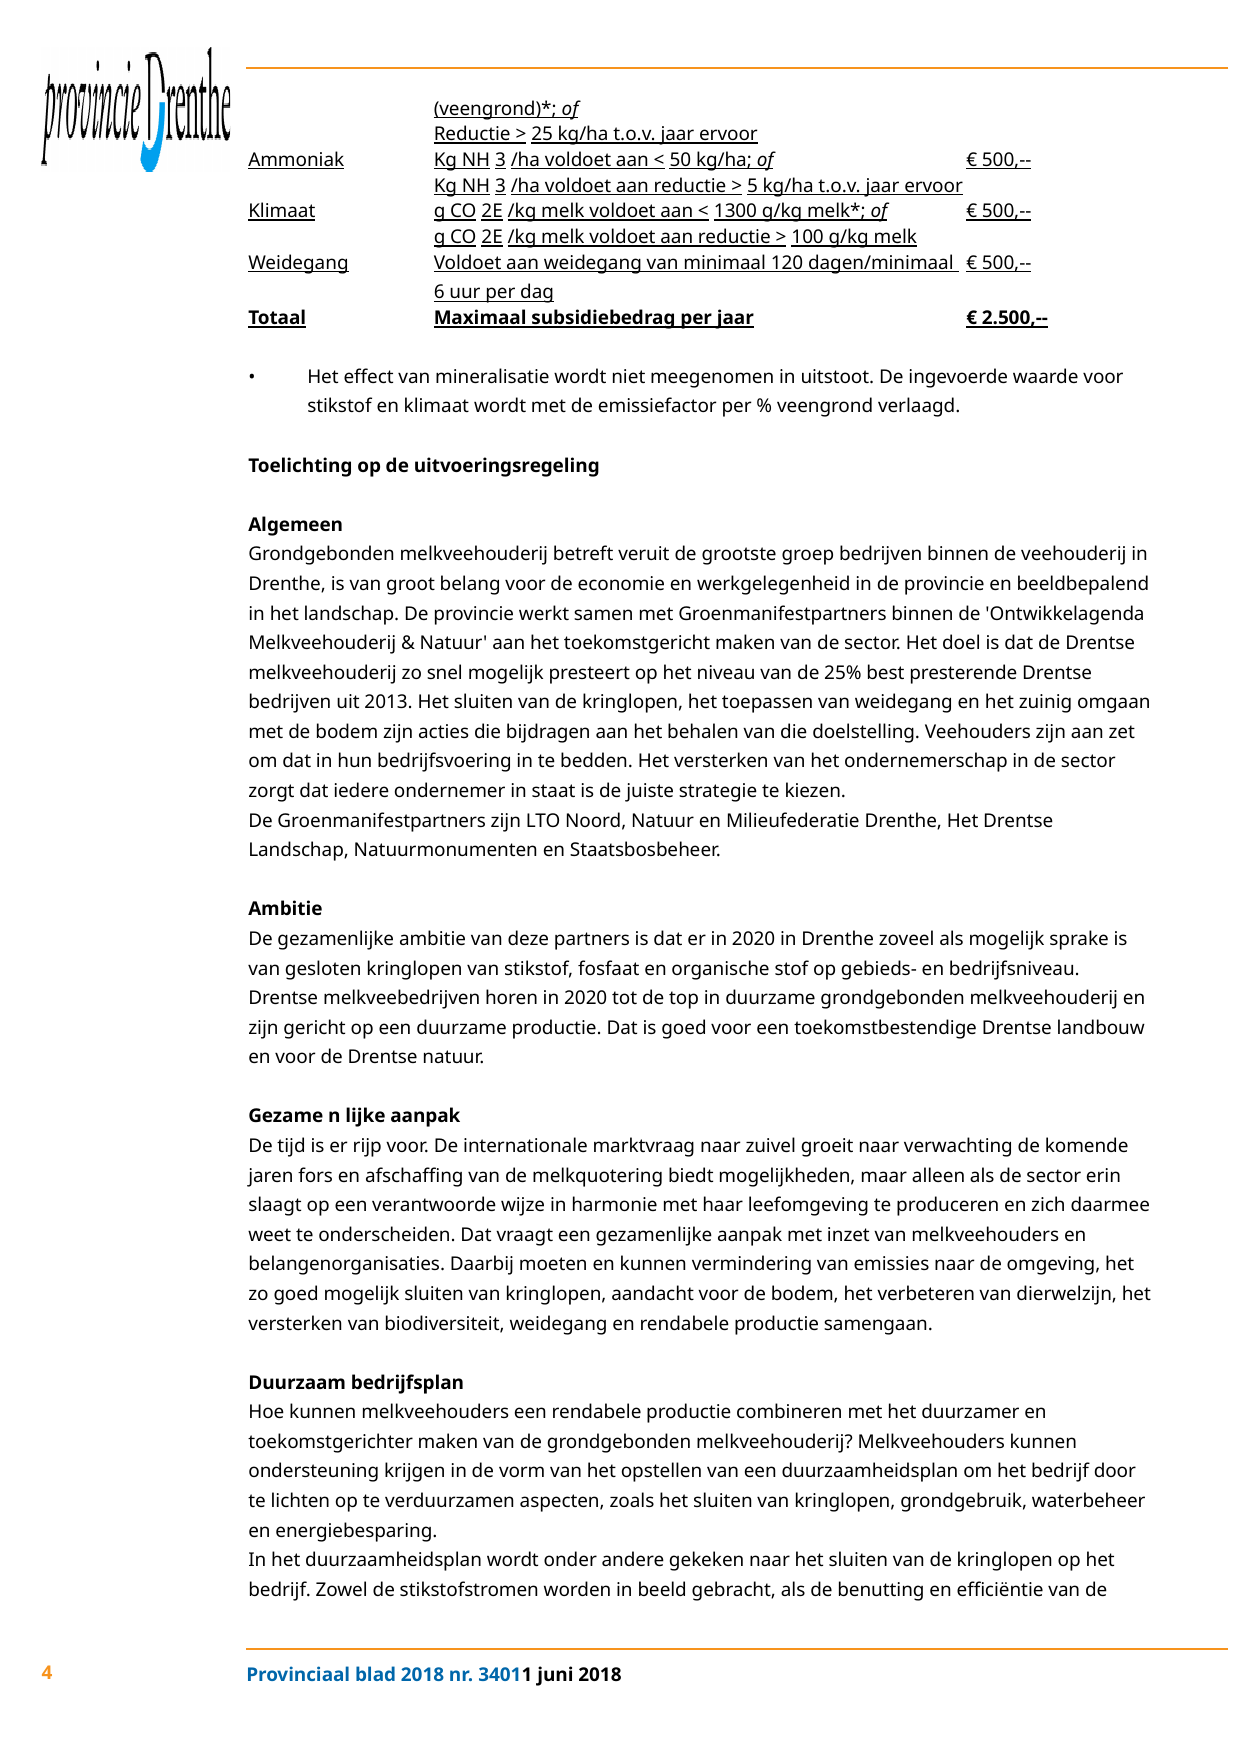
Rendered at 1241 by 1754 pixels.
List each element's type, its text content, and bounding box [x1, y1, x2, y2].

list Het effect van mineralisatie wordt niet meegenomen in uitstoot. De ingevoerde waarde voor stikstof en klimaat wordt met de emissiefactor per % veengrond verlaagd. [248, 363, 1152, 418]
table_cell [966, 224, 1152, 249]
table_cell [966, 172, 1152, 198]
table_cell Reductie > 25 kg/ha t.o.v. jaar ervoor [434, 121, 966, 146]
table_cell (veengrond)*; of [434, 95, 966, 121]
table_cell € 2.500,-- [966, 305, 1152, 330]
table_cell Kg NH 3 /ha voldoet aan < 50 kg/ha; of [434, 146, 966, 172]
table_cell [248, 95, 433, 121]
table_cell Totaal [248, 305, 433, 330]
table_cell Kg NH 3 /ha voldoet aan reductie > 5 kg/ha t.o.v. jaar ervoor [434, 172, 966, 198]
table_cell Klimaat [248, 198, 433, 223]
table_cell [248, 121, 433, 146]
picture [41, 47, 231, 172]
table_cell [248, 224, 433, 249]
text Grondgebonden melkveehouderij betreft veruit de grootste groep bedrijven binnen de veehouderij in Drenthe, is van groot belang voor de economie en werkgelegenheid in de provincie en beeldbepalend in het landschap. De provincie werkt samen met Groenmanifestpartners binnen de 'Ontwikkelagenda Melkveehouderij & Natuur' aan het toekomstgericht maken van de sector. Het doel is dat de Drentse melkveehouderij zo snel mogelijk presteert op het niveau van de 25% best presterende Drentse bedrijven uit 2013. Het sluiten van de kringlopen, het toepassen van weidegang en het zuinig omgaan met de bodem zijn acties die bijdragen aan het behalen van die doelstelling. Veehouders zijn aan zet om dat in hun bedrijfsvoering in te bedden. Het versterken van het ondernemerschap in de sector zorgt dat iedere ondernemer in staat is de juiste strategie te kiezen. [248, 541, 1152, 803]
table_cell [966, 121, 1152, 146]
table_cell Ammoniak [248, 146, 433, 172]
text In het duurzaamheidsplan wordt onder andere gekeken naar het sluiten van de kringlopen op het bedrijf. Zowel de stikstofstromen worden in beeld gebracht, als de benutting en efficiëntie van de [248, 1546, 1152, 1602]
table_cell [248, 172, 433, 198]
text Hoe kunnen melkveehouders een rendabele productie combineren met het duurzamer en toekomstgerichter maken van de grondgebonden melkveehouderij? Melkveehouders kunnen ondersteuning krijgen in de vorm van het opstellen van een duurzaamheidsplan om het bedrijf door te lichten op te verduurzamen aspecten, zoals het sluiten van kringlopen, grondgebruik, waterbeheer en energiebesparing. [248, 1398, 1152, 1542]
table_cell € 500,-- [966, 146, 1152, 172]
text Gezame n lijke aanpak [248, 1103, 1152, 1128]
table_cell € 500,-- [966, 198, 1152, 223]
text De Groenmanifestpartners zijn LTO Noord, Natuur en Milieufederatie Drenthe, Het Drentse Landschap, Natuurmonumenten en Staatsbosbeheer. [248, 807, 1152, 862]
table_cell [966, 95, 1152, 121]
table_cell Voldoet aan weidegang van minimaal 120 dagen/minimaal 6 uur per dag [434, 249, 966, 304]
table_cell € 500,-- [966, 249, 1152, 304]
table_cell g CO 2E /kg melk voldoet aan < 1300 g/kg melk*; of [434, 198, 966, 223]
table_cell Maximaal subsidiebedrag per jaar [434, 305, 966, 330]
text De gezamenlijke ambitie van deze partners is dat er in 2020 in Drenthe zoveel als mogelijk sprake is van gesloten kringlopen van stikstof, fosfaat en organische stof op gebieds- en bedrijfsniveau. Drentse melkveebedrijven horen in 2020 tot de top in duurzame grondgebonden melkveehouderij en zijn gericht op een duurzame productie. Dat is goed voor een toekomstbestendige Drentse landbouw en voor de Drentse natuur. [248, 925, 1152, 1069]
text Algemeen [248, 511, 1152, 537]
table_cell g CO 2E /kg melk voldoet aan reductie > 100 g/kg melk [434, 224, 966, 249]
text Toelichting op de uitvoeringsregeling [248, 452, 1152, 477]
text Duurzaam bedrijfsplan [248, 1369, 1152, 1394]
text De tijd is er rijp voor. De internationale marktvraag naar zuivel groeit naar verwachting de komende jaren fors en afschaffing van de melkquotering biedt mogelijkheden, maar alleen als de sector erin slaagt op een verantwoorde wijze in harmonie met haar leefomgeving te produceren en zich daarmee weet te onderscheiden. Dat vraagt een gezamenlijke aanpak met inzet van melkveehouders en belangenorganisaties. Daarbij moeten en kunnen vermindering van emissies naar de omgeving, het zo goed mogelijk sluiten van kringlopen, aandacht voor de bodem, het verbeteren van dierwelzijn, het versterken van biodiversiteit, weidegang en rendabele productie samengaan. [248, 1132, 1152, 1335]
table_cell Weidegang [248, 249, 433, 304]
text Ambitie [248, 896, 1152, 921]
